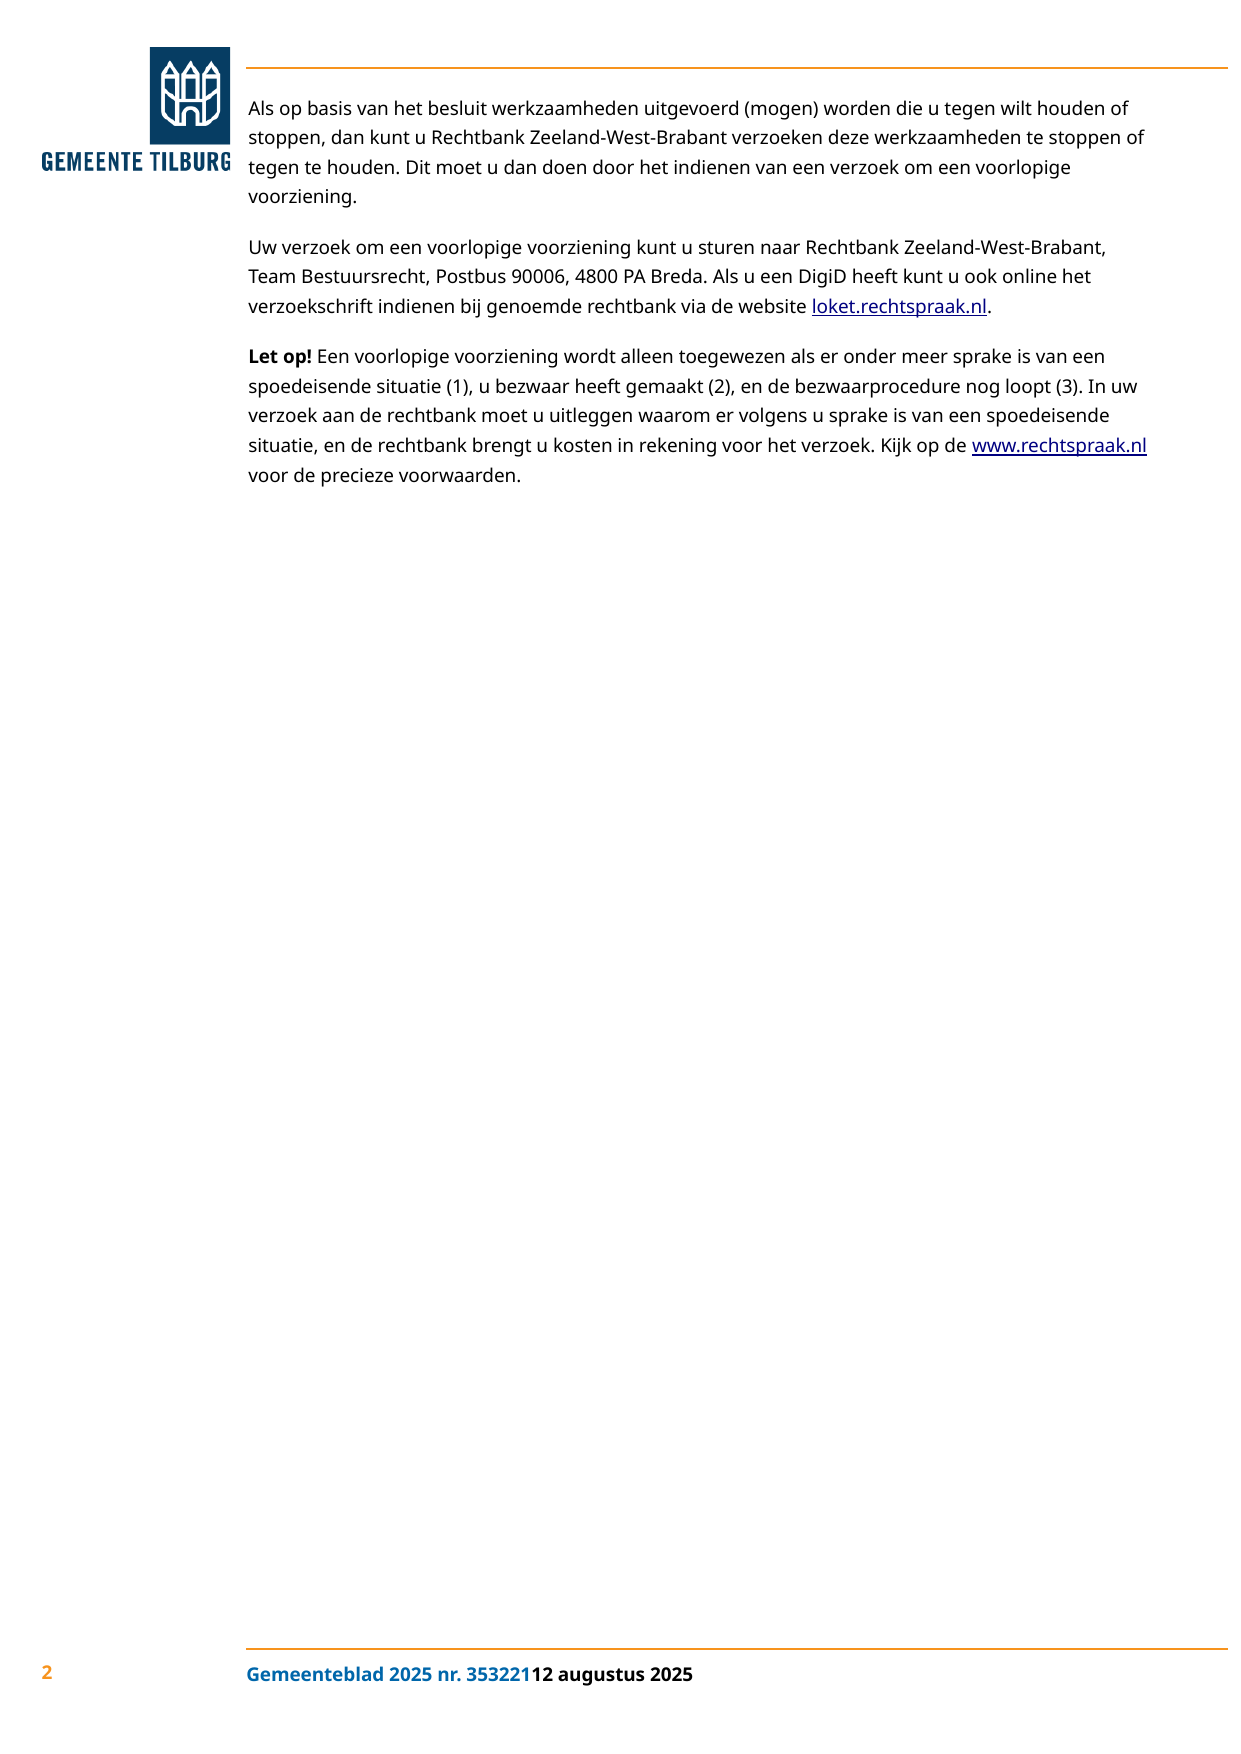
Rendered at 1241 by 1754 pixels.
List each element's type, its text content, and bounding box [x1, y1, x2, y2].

text Let op! Een voorlopige voorziening wordt alleen toegewezen als er onder meer sprake is van een spoedeisende situatie (1), u bezwaar heeft gemaakt (2), en de bezwaarprocedure nog loopt (3). In uw verzoek aan de rechtbank moet u uitleggen waarom er volgens u sprake is van een spoedeisende situatie, en de rechtbank brengt u kosten in rekening voor het verzoek. Kijk op de www.rechtspraak.nl voor de precieze voorwaarden. [248, 343, 1152, 488]
text Als op basis van het besluit werkzaamheden uitgevoerd (mogen) worden die u tegen wilt houden of stoppen, dan kunt u Rechtbank Zeeland-West-Brabant verzoeken deze werkzaamheden te stoppen of tegen te houden. Dit moet u dan doen door het indienen van een verzoek om een voorlopige voorziening. [248, 95, 1152, 209]
text Uw verzoek om een voorlopige voorziening kunt u sturen naar Rechtbank Zeeland-West-Brabant, Team Bestuursrecht, Postbus 90006, 4800 PA Breda. Als u een DigiD heeft kunt u ook online het verzoekschrift indienen bij genoemde rechtbank via de website loket.rechtspraak.nl. [248, 234, 1152, 319]
picture [41, 47, 231, 172]
